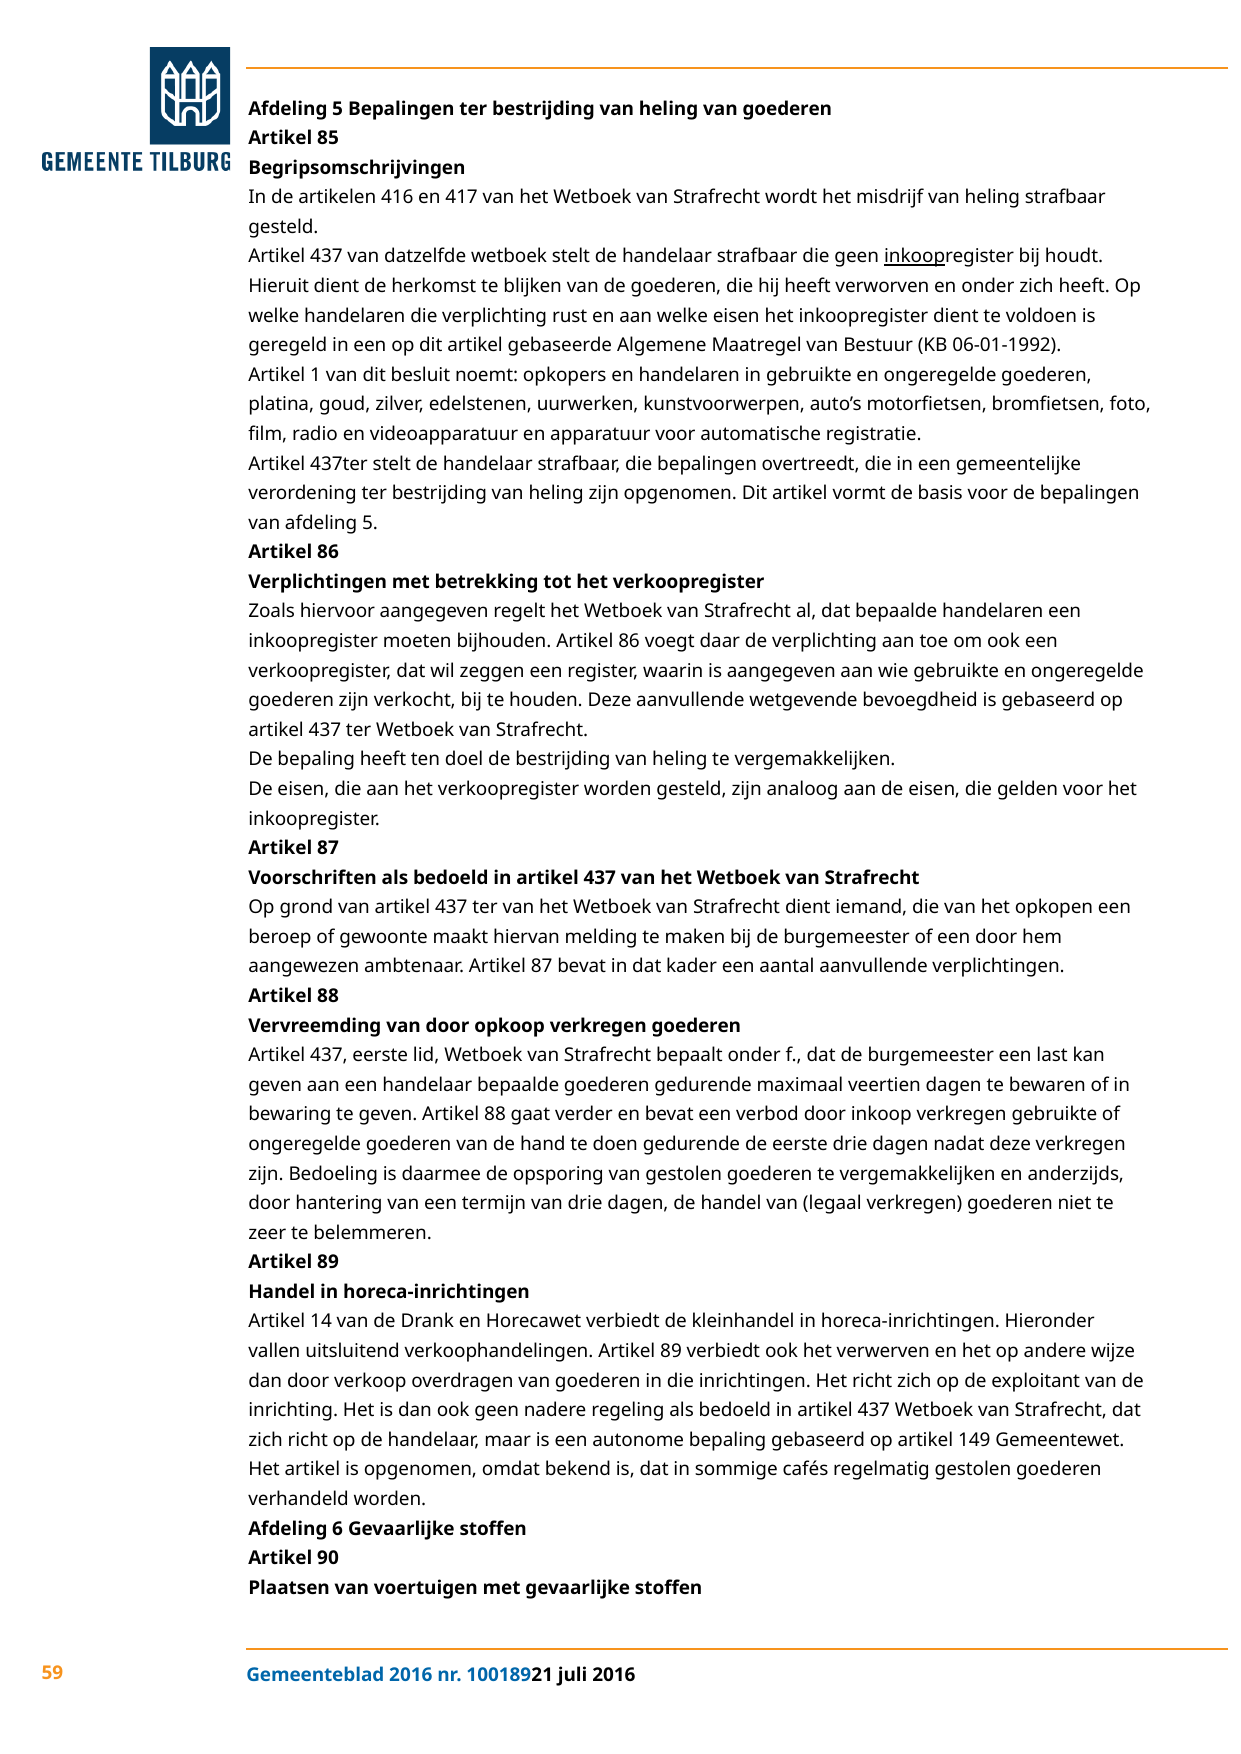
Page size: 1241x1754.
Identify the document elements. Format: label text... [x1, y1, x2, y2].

text Artikel 437, eerste lid, Wetboek van Strafrecht bepaalt onder f., dat de burgemeester een last kan geven aan een handelaar bepaalde goederen gedurende maximaal veertien dagen te bewaren of in bewaring te geven. Artikel 88 gaat verder en bevat een verbod door inkoop verkregen gebruikte of ongeregelde goederen van de hand te doen gedurende de eerste drie dagen nadat deze verkregen zijn. Bedoeling is daarmee de opsporing van gestolen goederen te vergemakkelijken en anderzijds, door hantering van een termijn van drie dagen, de handel van (legaal verkregen) goederen niet te zeer te belemmeren. [248, 1041, 1152, 1245]
text Voorschriften als bedoeld in artikel 437 van het Wetboek van Strafrecht [248, 864, 1152, 890]
text Verplichtingen met betrekking tot het verkoopregister [248, 568, 1152, 594]
text Begripsomschrijvingen [248, 154, 1152, 180]
text In de artikelen 416 en 417 van het Wetboek van Strafrecht wordt het misdrijf van heling strafbaar gesteld. [248, 183, 1152, 239]
text Artikel 88 [248, 982, 1152, 1008]
text Het artikel is opgenomen, omdat bekend is, dat in sommige cafés regelmatig gestolen goederen verhandeld worden. [248, 1456, 1152, 1511]
text Artikel 90 [248, 1544, 1152, 1570]
text Artikel 87 [248, 834, 1152, 860]
text De bepaling heeft ten doel de bestrijding van heling te vergemakkelijken. [248, 746, 1152, 771]
text Artikel 89 [248, 1248, 1152, 1274]
text Afdeling 6 Gevaarlijke stoffen [248, 1515, 1152, 1541]
text Artikel 14 van de Drank en Horecawet verbiedt de kleinhandel in horeca-inrichtingen. Hieronder vallen uitsluitend verkoophandelingen. Artikel 89 verbiedt ook het verwerven en het op andere wijze dan door verkoop overdragen van goederen in die inrichtingen. Het richt zich op de exploitant van de inrichting. Het is dan ook geen nadere regeling als bedoeld in artikel 437 Wetboek van Strafrecht, dat zich richt op de handelaar, maar is een autonome bepaling gebaseerd op artikel 149 Gemeentewet. [248, 1308, 1152, 1452]
text Zoals hiervoor aangegeven regelt het Wetboek van Strafrecht al, dat bepaalde handelaren een inkoopregister moeten bijhouden. Artikel 86 voegt daar de verplichting aan toe om ook een verkoopregister, dat wil zeggen een register, waarin is aangegeven aan wie gebruikte en ongeregelde goederen zijn verkocht, bij te houden. Deze aanvullende wetgevende bevoegdheid is gebaseerd op artikel 437 ter Wetboek van Strafrecht. [248, 598, 1152, 742]
text Artikel 437ter stelt de handelaar strafbaar, die bepalingen overtreedt, die in een gemeentelijke verordening ter bestrijding van heling zijn opgenomen. Dit artikel vormt de basis voor de bepalingen van afdeling 5. [248, 450, 1152, 535]
text De eisen, die aan het verkoopregister worden gesteld, zijn analoog aan de eisen, die gelden voor het inkoopregister. [248, 775, 1152, 831]
picture [41, 47, 231, 172]
text Artikel 85 [248, 124, 1152, 150]
text Plaatsen van voertuigen met gevaarlijke stoffen [248, 1574, 1152, 1600]
text Artikel 437 van datzelfde wetboek stelt de handelaar strafbaar die geen inkoopregister bij houdt. Hieruit dient de herkomst te blijken van de goederen, die hij heeft verworven en onder zich heeft. Op welke handelaren die verplichting rust en aan welke eisen het inkoopregister dient te voldoen is geregeld in een op dit artikel gebaseerde Algemene Maatregel van Bestuur (KB 06-01-1992). [248, 243, 1152, 357]
text Afdeling 5 Bepalingen ter bestrijding van heling van goederen [248, 95, 1152, 121]
text Vervreemding van door opkoop verkregen goederen [248, 1012, 1152, 1038]
text Handel in horeca-inrichtingen [248, 1278, 1152, 1304]
text Op grond van artikel 437 ter van het Wetboek van Strafrecht dient iemand, die van het opkopen een beroep of gewoonte maakt hiervan melding te maken bij de burgemeester of een door hem aangewezen ambtenaar. Artikel 87 bevat in dat kader een aantal aanvullende verplichtingen. [248, 893, 1152, 978]
text Artikel 86 [248, 538, 1152, 564]
text Artikel 1 van dit besluit noemt: opkopers en handelaren in gebruikte en ongeregelde goederen, platina, goud, zilver, edelstenen, uurwerken, kunstvoorwerpen, auto’s motorfietsen, bromfietsen, foto, film, radio en videoapparatuur en apparatuur voor automatische registratie. [248, 361, 1152, 446]
